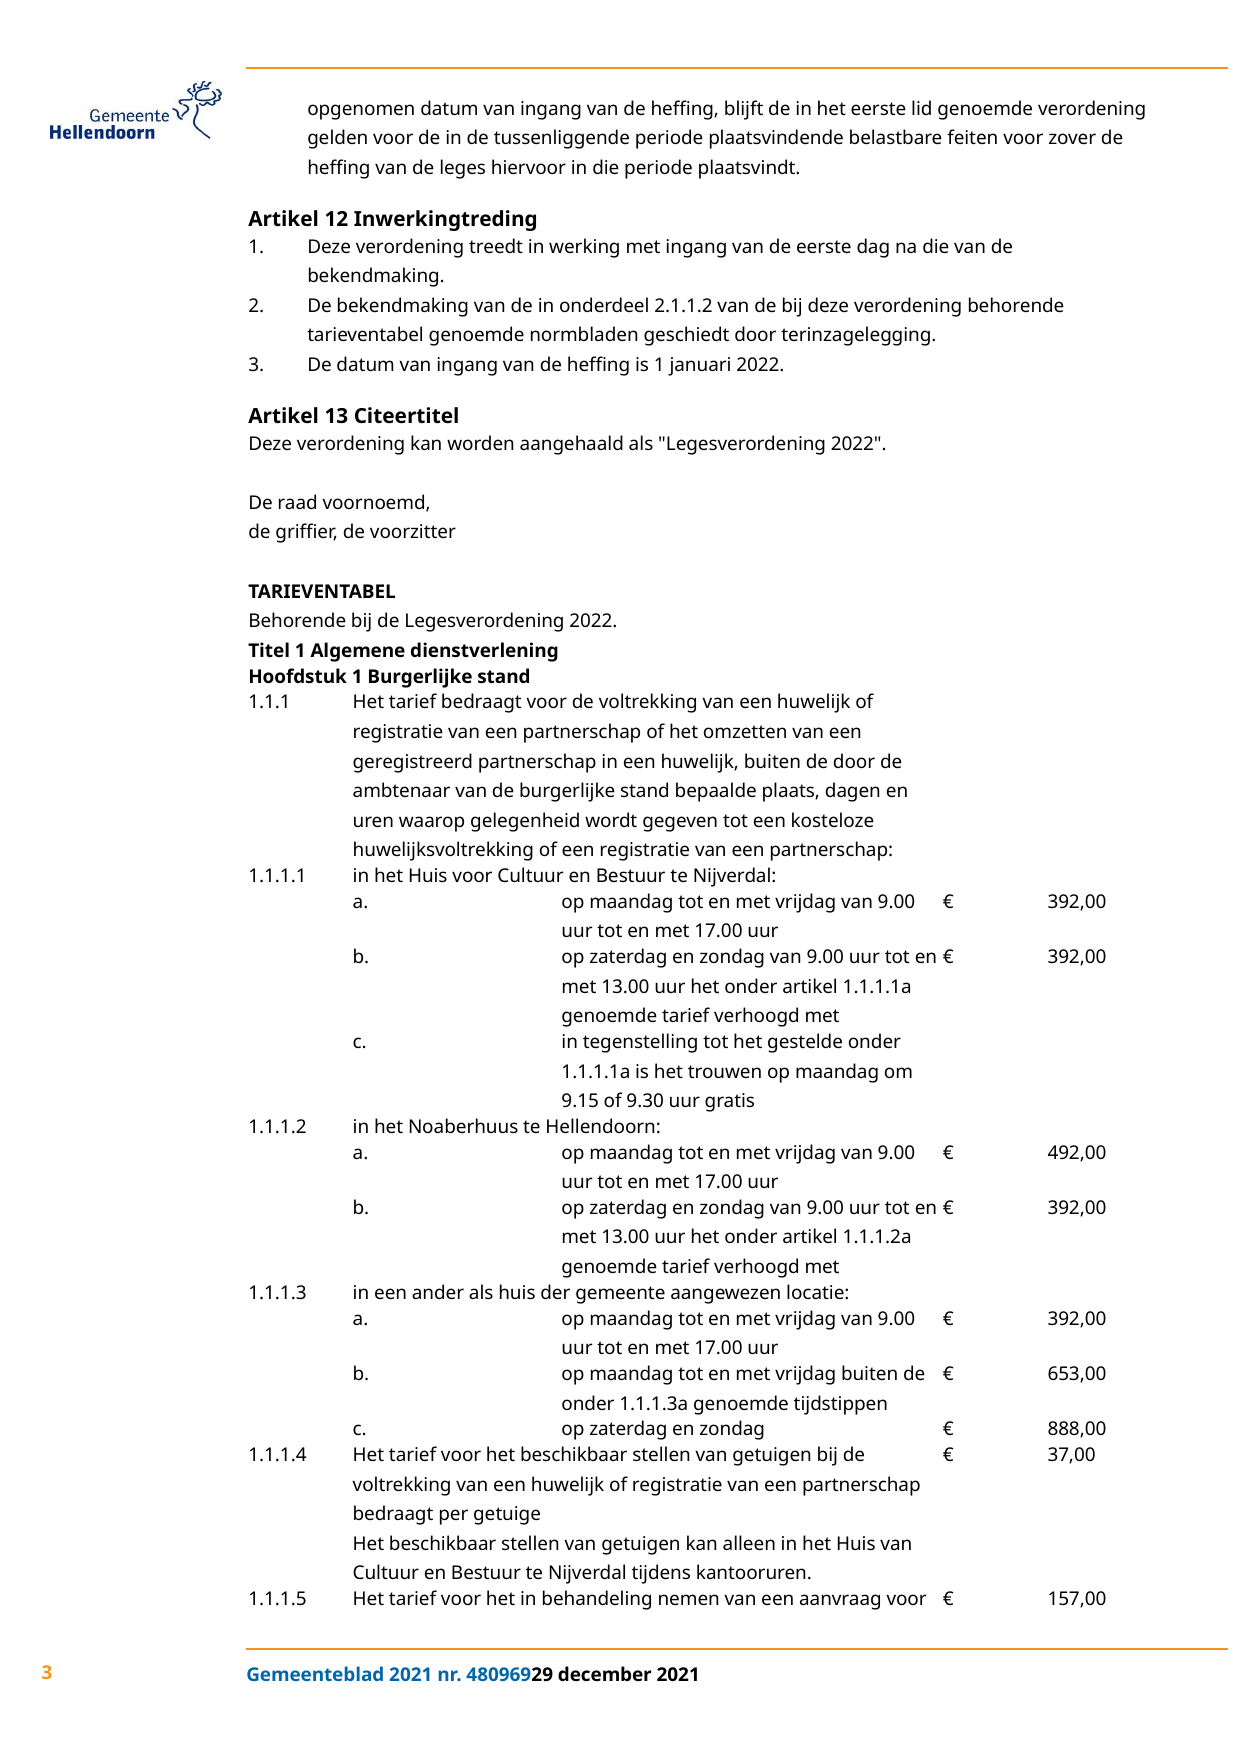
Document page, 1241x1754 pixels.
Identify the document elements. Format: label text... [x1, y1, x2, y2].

table_cell a. [353, 1139, 561, 1194]
table_cell op zaterdag en zondag van 9.00 uur tot en met 13.00 uur het onder artikel 1.1.1.1a genoemde tarief verhoogd met [561, 943, 943, 1028]
table_cell b. [353, 943, 561, 1028]
table_cell [248, 1360, 352, 1415]
text TARIEVENTABEL [248, 578, 1152, 604]
table_cell 653,00 [1047, 1360, 1152, 1415]
table_cell [1047, 862, 1152, 888]
table_cell op zaterdag en zondag van 9.00 uur tot en met 13.00 uur het onder artikel 1.1.1.2a genoemde tarief verhoogd met [561, 1194, 943, 1279]
table_cell Hoofdstuk 1 Burgerlijke stand [248, 663, 1152, 689]
table_cell 157,00 [1047, 1585, 1152, 1611]
list opgenomen datum van ingang van de heffing, blijft de in het eerste lid genoemde verordening gelden voor de in de tussenliggende periode plaatsvindende belastbare feiten voor zover de heffing van de leges hiervoor in die periode plaatsvindt. [248, 95, 1152, 180]
table_cell c. [353, 1415, 561, 1441]
text Artikel 13 Citeertitel [248, 402, 1152, 430]
table_cell 1.1.1.3 [248, 1279, 352, 1305]
table_cell [943, 689, 1047, 862]
table_cell [1047, 1113, 1152, 1139]
text Behorende bij de Legesverordening 2022. [248, 607, 1152, 633]
table_cell [1047, 1279, 1152, 1305]
table_header Titel 1 Algemene dienstverlening [248, 637, 1152, 663]
table_cell [1047, 689, 1152, 862]
table_cell op maandag tot en met vrijdag buiten de onder 1.1.1.3a genoemde tijdstippen [561, 1360, 943, 1415]
text De raad voornoemd, [248, 489, 1152, 515]
text Deze verordening kan worden aangehaald als "Legesverordening 2022". [248, 430, 1152, 456]
table_cell [248, 943, 352, 1028]
text de griffier, de voorzitter [248, 519, 1152, 544]
table_cell [248, 1139, 352, 1194]
table_cell 1.1.1.5 [248, 1585, 352, 1611]
list De datum van ingang van de heffing is 1 januari 2022. [248, 351, 1152, 377]
table_cell [1047, 1028, 1152, 1113]
table_cell Het tarief voor het in behandeling nemen van een aanvraag voor [353, 1585, 943, 1611]
table_cell in tegenstelling tot het gestelde onder 1.1.1.1a is het trouwen op maandag om 9.15 of 9.30 uur gratis [561, 1028, 943, 1113]
table_cell 392,00 [1047, 1305, 1152, 1360]
table_cell [943, 1279, 1047, 1305]
table_cell € [943, 1441, 1047, 1585]
table_cell € [943, 1360, 1047, 1415]
table_cell 392,00 [1047, 888, 1152, 943]
table_cell [248, 1415, 352, 1441]
table_cell 888,00 [1047, 1415, 1152, 1441]
table_cell € [943, 888, 1047, 943]
table_cell a. [353, 888, 561, 943]
table_cell a. [353, 1305, 561, 1360]
table_cell € [943, 1305, 1047, 1360]
table_cell op maandag tot en met vrijdag van 9.00 uur tot en met 17.00 uur [561, 888, 943, 943]
picture [41, 47, 231, 172]
table_cell op maandag tot en met vrijdag van 9.00 uur tot en met 17.00 uur [561, 1139, 943, 1194]
table_cell 492,00 [1047, 1139, 1152, 1194]
table_cell [943, 862, 1047, 888]
table_cell b. [353, 1194, 561, 1279]
table_cell c. [353, 1028, 561, 1113]
table_cell € [943, 1194, 1047, 1279]
table_cell € [943, 1415, 1047, 1441]
table_cell op maandag tot en met vrijdag van 9.00 uur tot en met 17.00 uur [561, 1305, 943, 1360]
table_cell [943, 1028, 1047, 1113]
table_cell in een ander als huis der gemeente aangewezen locatie: [353, 1279, 943, 1305]
table_cell [248, 1028, 352, 1113]
table_cell € [943, 1139, 1047, 1194]
table_cell 1.1.1.1 [248, 862, 352, 888]
table_cell [248, 1305, 352, 1360]
table_cell 1.1.1 [248, 689, 352, 862]
table_cell € [943, 1585, 1047, 1611]
table_cell 392,00 [1047, 1194, 1152, 1279]
table_cell [248, 888, 352, 943]
table_cell 37,00 [1047, 1441, 1152, 1585]
table_cell Het tarief bedraagt voor de voltrekking van een huwelijk of registratie van een partnerschap of het omzetten van een geregistreerd partnerschap in een huwelijk, buiten de door de ambtenaar van de burgerlijke stand bepaalde plaats, dagen en uren waarop gelegenheid wordt gegeven tot een kosteloze huwelijksvoltrekking of een registratie van een partnerschap: [353, 689, 943, 862]
table_cell € [943, 943, 1047, 1028]
table_cell [943, 1113, 1047, 1139]
table_cell in het Noaberhuus te Hellendoorn: [353, 1113, 943, 1139]
table_cell b. [353, 1360, 561, 1415]
table_cell 1.1.1.2 [248, 1113, 352, 1139]
table_cell op zaterdag en zondag [561, 1415, 943, 1441]
list De bekendmaking van de in onderdeel 2.1.1.2 van de bij deze verordening behorende tarieventabel genoemde normbladen geschiedt door terinzagelegging. [248, 292, 1152, 347]
table_cell 392,00 [1047, 943, 1152, 1028]
list Deze verordening treedt in werking met ingang van de eerste dag na die van de bekendmaking. [248, 233, 1152, 288]
table_cell 1.1.1.4 [248, 1441, 352, 1585]
table_cell in het Huis voor Cultuur en Bestuur te Nijverdal: [353, 862, 943, 888]
table_cell Het tarief voor het beschikbaar stellen van getuigen bij de voltrekking van een huwelijk of registratie van een partnerschap bedraagt per getuige Het beschikbaar stellen van getuigen kan alleen in het Huis van Cultuur en Bestuur te Nijverdal tijdens kantooruren. [353, 1441, 943, 1585]
table_cell [248, 1194, 352, 1279]
text Artikel 12 Inwerkingtreding [248, 204, 1152, 233]
